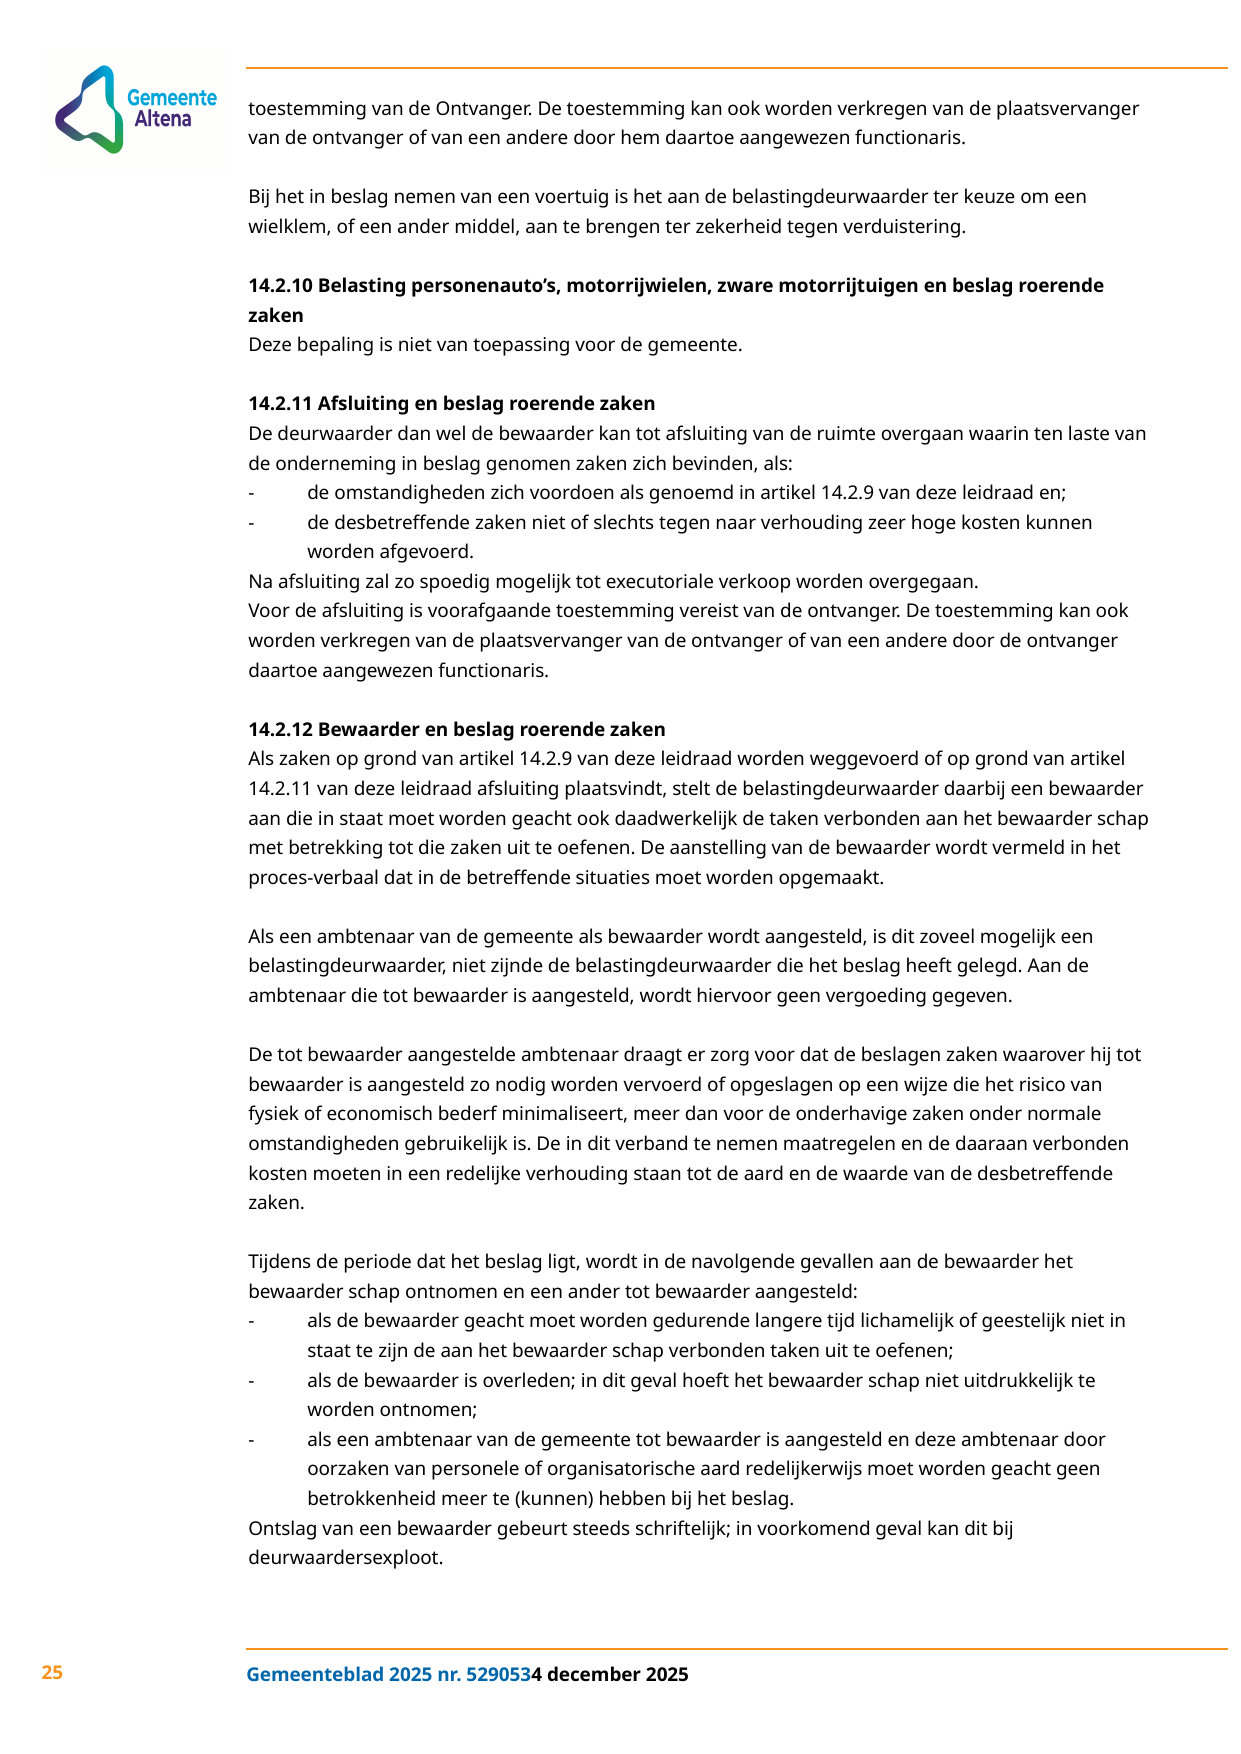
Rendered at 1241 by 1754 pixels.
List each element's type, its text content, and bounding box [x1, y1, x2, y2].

list de omstandigheden zich voordoen als genoemd in artikel 14.2.9 van deze leidraad en; [248, 479, 1152, 505]
text Als zaken op grond van artikel 14.2.9 van deze leidraad worden weggevoerd of op grond van artikel 14.2.11 van deze leidraad afsluiting plaatsvindt, stelt de belastingdeurwaarder daarbij een bewaarder aan die in staat moet worden geacht ook daadwerkelijk de taken verbonden aan het bewaarder schap met betrekking tot die zaken uit te oefenen. De aanstelling van de bewaarder wordt vermeld in het proces-verbaal dat in de betreffende situaties moet worden opgemaakt. [248, 746, 1152, 890]
picture [41, 47, 231, 172]
text De deurwaarder dan wel de bewaarder kan tot afsluiting van de ruimte overgaan waarin ten laste van de onderneming in beslag genomen zaken zich bevinden, als: [248, 420, 1152, 476]
text 14.2.11 Afsluiting en beslag roerende zaken [248, 391, 1152, 416]
list als een ambtenaar van de gemeente tot bewaarder is aangesteld en deze ambtenaar door oorzaken van personele of organisatorische aard redelijkerwijs moet worden geacht geen betrokkenheid meer te (kunnen) hebben bij het beslag. [248, 1426, 1152, 1511]
text toestemming van de Ontvanger. De toestemming kan ook worden verkregen van de plaatsvervanger van de ontvanger of van een andere door hem daartoe aangewezen functionaris. [248, 95, 1152, 150]
list de desbetreffende zaken niet of slechts tegen naar verhouding zeer hoge kosten kunnen worden afgevoerd. [248, 509, 1152, 564]
text Ontslag van een bewaarder gebeurt steeds schriftelijk; in voorkomend geval kan dit bij deurwaardersexploot. [248, 1515, 1152, 1570]
text Bij het in beslag nemen van een voertuig is het aan de belastingdeurwaarder ter keuze om een wielklem, of een ander middel, aan te brengen ter zekerheid tegen verduistering. [248, 183, 1152, 239]
text Voor de afsluiting is voorafgaande toestemming vereist van de ontvanger. De toestemming kan ook worden verkregen van de plaatsvervanger van de ontvanger of van een andere door de ontvanger daartoe aangewezen functionaris. [248, 598, 1152, 683]
text 14.2.10 Belasting personenauto’s, motorrijwielen, zware motorrijtuigen en beslag roerende zaken [248, 272, 1152, 328]
list als de bewaarder is overleden; in dit geval hoeft het bewaarder schap niet uitdrukkelijk te worden ontnomen; [248, 1367, 1152, 1422]
text Als een ambtenaar van de gemeente als bewaarder wordt aangesteld, is dit zoveel mogelijk een belastingdeurwaarder, niet zijnde de belastingdeurwaarder die het beslag heeft gelegd. Aan de ambtenaar die tot bewaarder is aangesteld, wordt hiervoor geen vergoeding gegeven. [248, 923, 1152, 1008]
text 14.2.12 Bewaarder en beslag roerende zaken [248, 716, 1152, 742]
text De tot bewaarder aangestelde ambtenaar draagt er zorg voor dat de beslagen zaken waarover hij tot bewaarder is aangesteld zo nodig worden vervoerd of opgeslagen op een wijze die het risico van fysiek of economisch bederf minimaliseert, meer dan voor de onderhavige zaken onder normale omstandigheden gebruikelijk is. De in dit verband te nemen maatregelen en de daaraan verbonden kosten moeten in een redelijke verhouding staan tot de aard en de waarde van de desbetreffende zaken. [248, 1041, 1152, 1215]
list als de bewaarder geacht moet worden gedurende langere tijd lichamelijk of geestelijk niet in staat te zijn de aan het bewaarder schap verbonden taken uit te oefenen; [248, 1308, 1152, 1363]
text Na afsluiting zal zo spoedig mogelijk tot executoriale verkoop worden overgegaan. [248, 568, 1152, 594]
text Tijdens de periode dat het beslag ligt, wordt in de navolgende gevallen aan de bewaarder het bewaarder schap ontnomen en een ander tot bewaarder aangesteld: [248, 1248, 1152, 1304]
text Deze bepaling is niet van toepassing voor de gemeente. [248, 331, 1152, 357]
